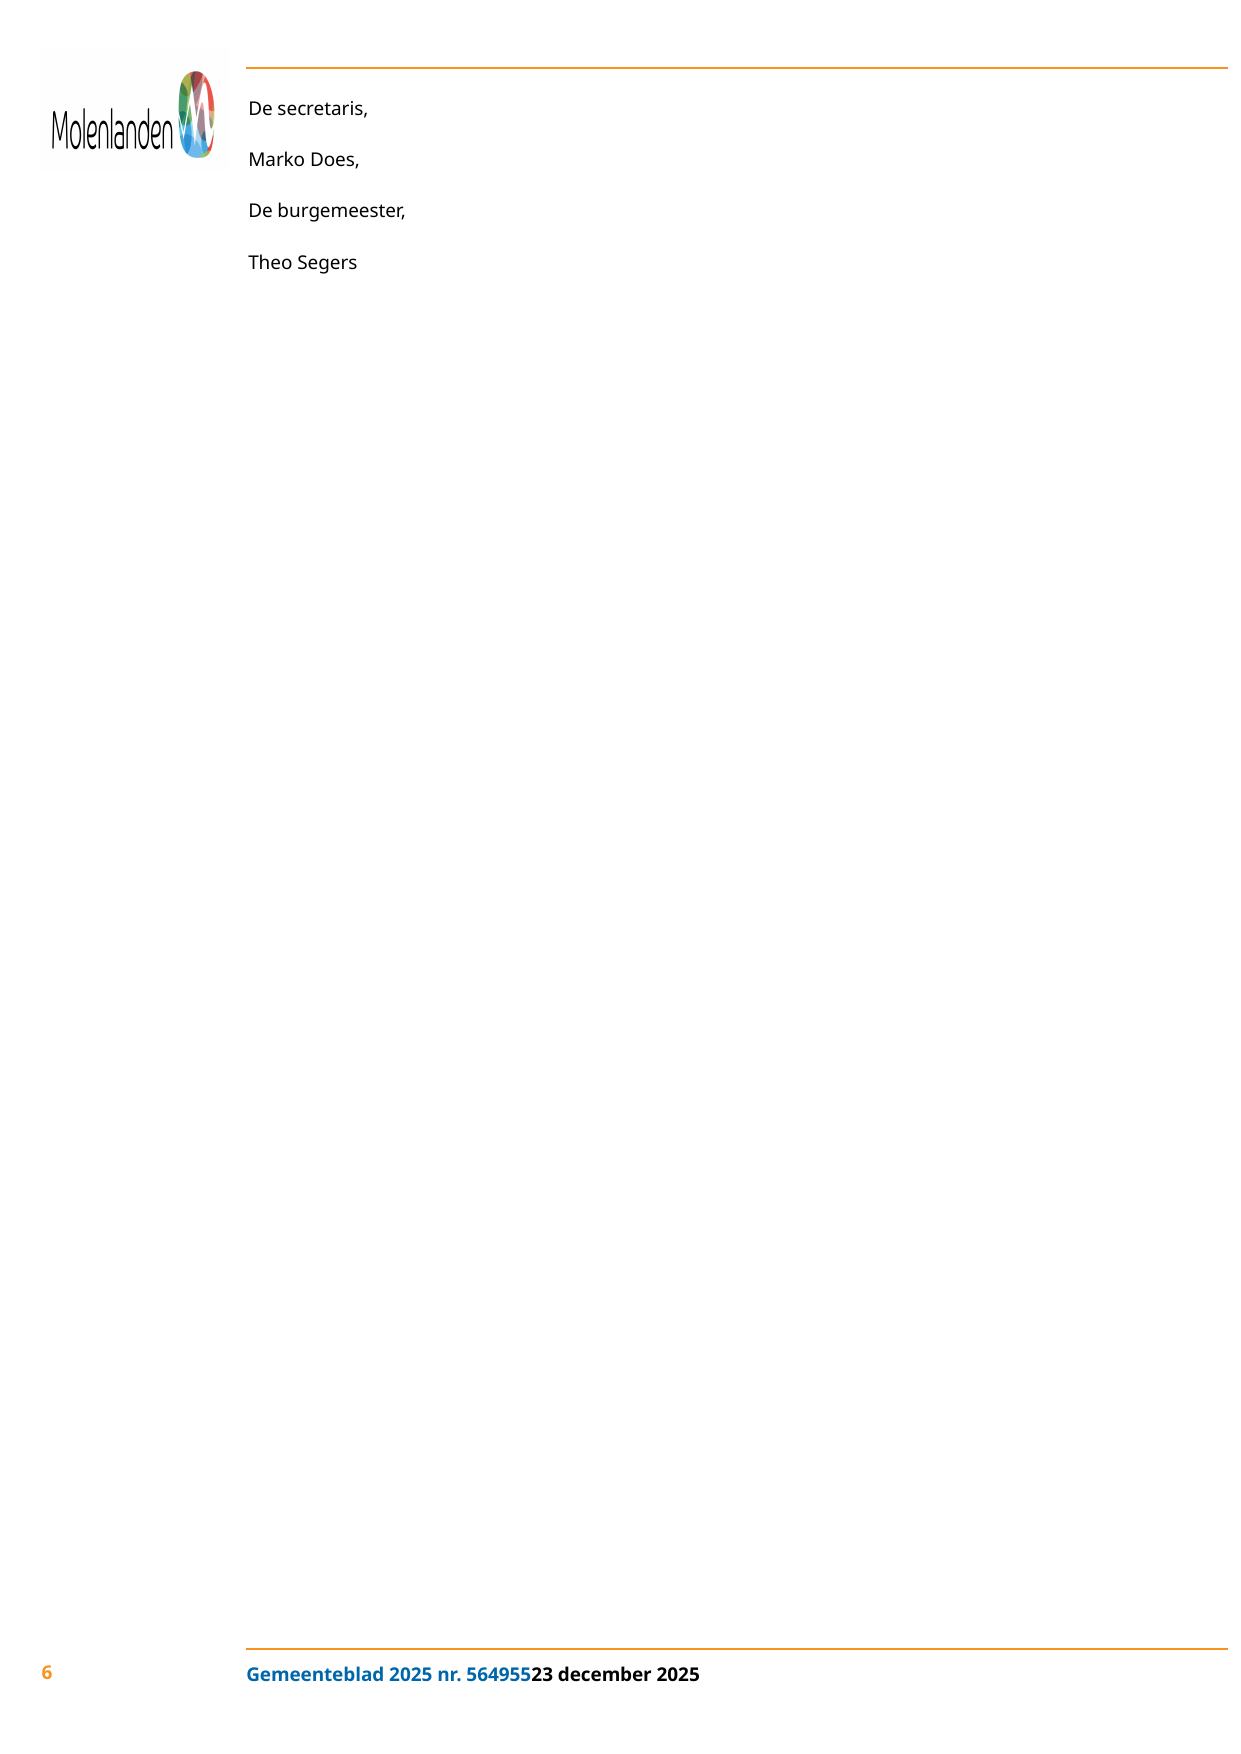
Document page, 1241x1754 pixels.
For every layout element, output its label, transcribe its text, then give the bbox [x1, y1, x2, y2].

picture [41, 47, 231, 172]
text De burgemeester, [248, 198, 1152, 223]
text De secretaris, [248, 95, 1152, 121]
text Theo Segers [248, 249, 1152, 275]
text Marko Does, [248, 146, 1152, 172]
